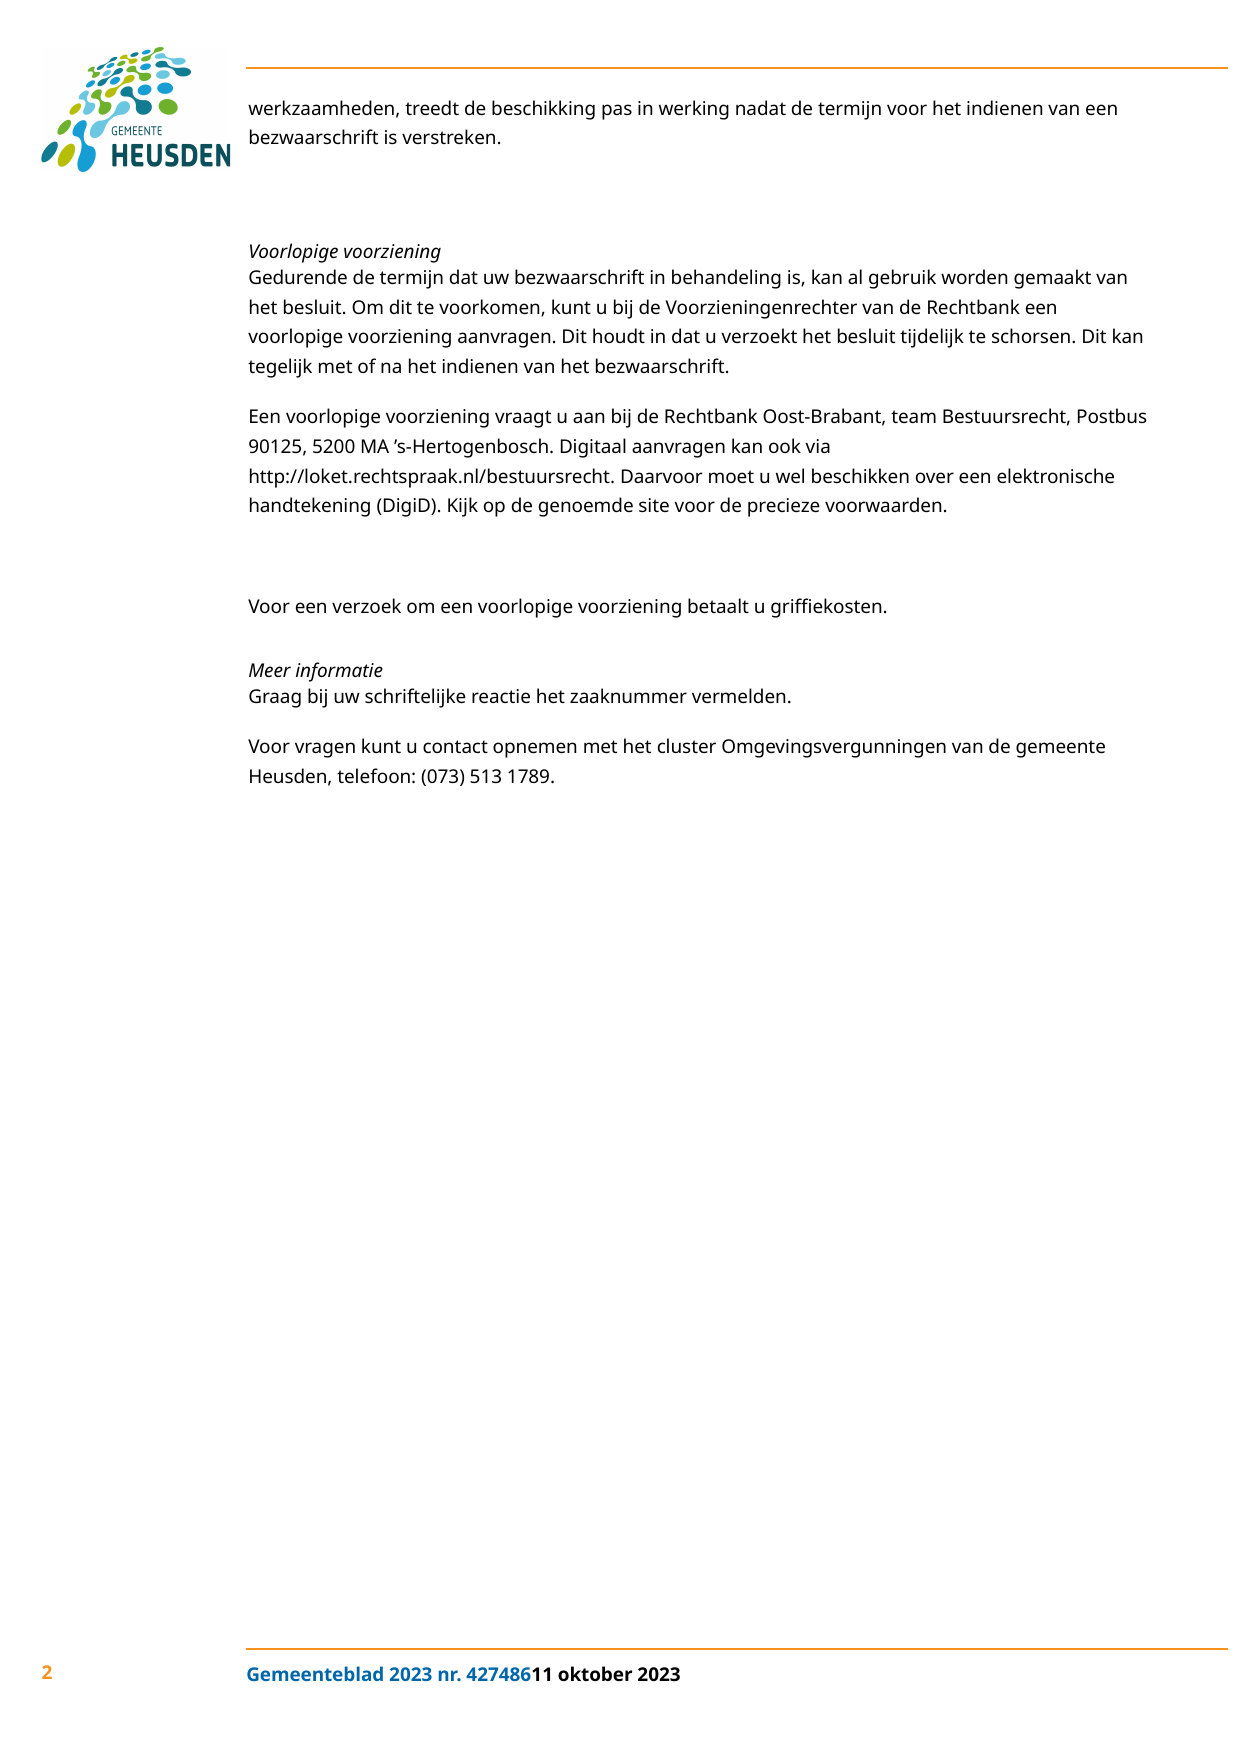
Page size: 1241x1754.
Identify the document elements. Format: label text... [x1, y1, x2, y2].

text Voor een verzoek om een voorlopige voorziening betaalt u griffiekosten. [248, 593, 1152, 619]
text Meer informatie [248, 657, 1152, 683]
text Voor vragen kunt u contact opnemen met het cluster Omgevingsvergunningen van de gemeente Heusden, telefoon: (073) 513 1789. [248, 733, 1152, 789]
text Voorlopige voorziening [248, 239, 1152, 264]
text Graag bij uw schriftelijke reactie het zaaknummer vermelden. [248, 683, 1152, 709]
text werkzaamheden, treedt de beschikking pas in werking nadat de termijn voor het indienen van een bezwaarschrift is verstreken. [248, 95, 1152, 150]
text Een voorlopige voorziening vraagt u aan bij de Rechtbank Oost-Brabant, team Bestuursrecht, Postbus 90125, 5200 MA ’s-Hertogenbosch. Digitaal aanvragen kan ook via http://loket.rechtspraak.nl/bestuursrecht. Daarvoor moet u wel beschikken over een elektronische handtekening (DigiD). Kijk op de genoemde site voor de precieze voorwaarden. [248, 404, 1152, 518]
picture [41, 47, 231, 172]
text Gedurende de termijn dat uw bezwaarschrift in behandeling is, kan al gebruik worden gemaakt van het besluit. Om dit te voorkomen, kunt u bij de Voorzieningenrechter van de Rechtbank een voorlopige voorziening aanvragen. Dit houdt in dat u verzoekt het besluit tijdelijk te schorsen. Dit kan tegelijk met of na het indienen van het bezwaarschrift. [248, 264, 1152, 379]
